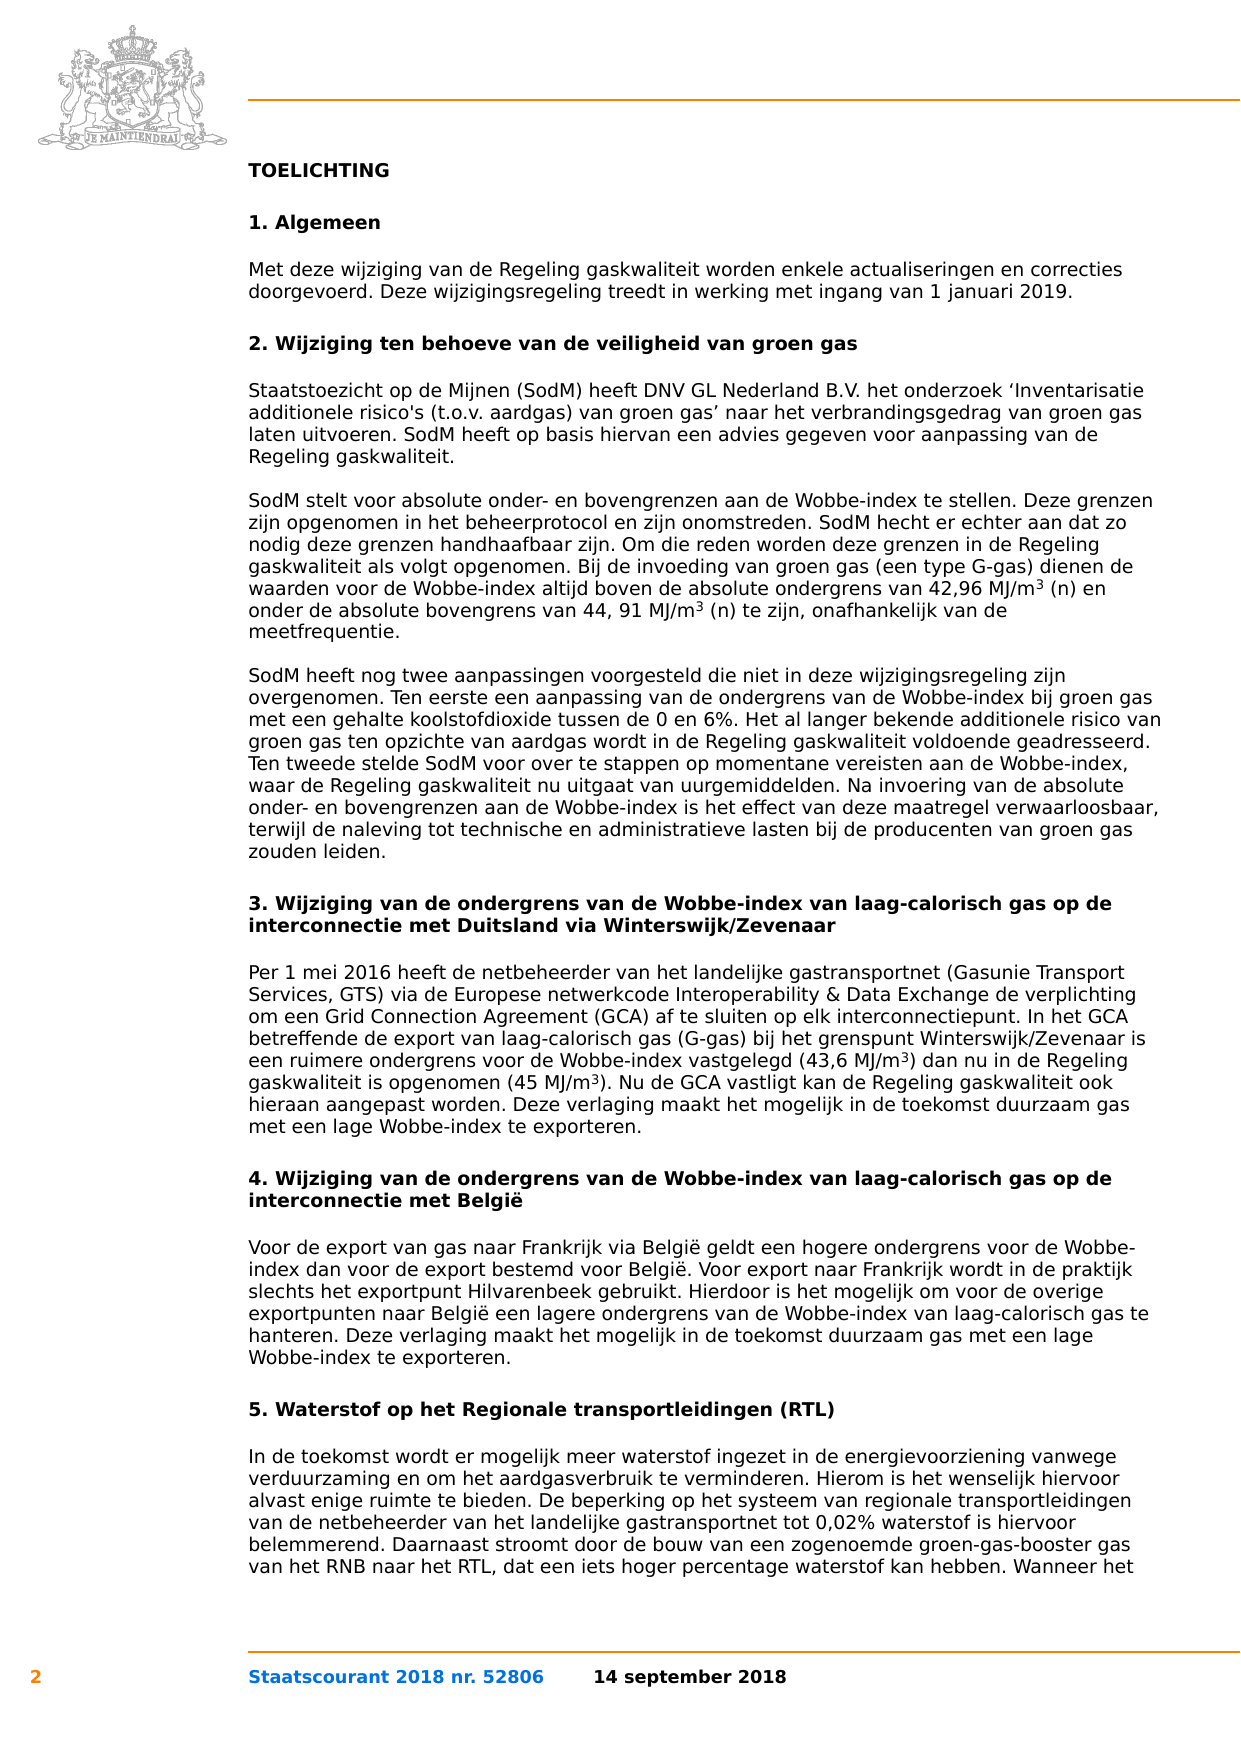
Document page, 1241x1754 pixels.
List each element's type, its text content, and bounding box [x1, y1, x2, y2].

text SodM stelt voor absolute onder- en bovengrenzen aan de Wobbe-index te stellen. Deze grenzen zijn opgenomen in het beheerprotocol en zijn onomstreden. SodM hecht er echter aan dat zo nodig deze grenzen handhaafbaar zijn. Om die reden worden deze grenzen in de Regeling gaskwaliteit als volgt opgenomen. Bij de invoeding van groen gas (een type G-gas) dienen de waarden voor de Wobbe-index altijd boven de absolute ondergrens van 42,96 MJ/m3 (n) en onder de absolute bovengrens van 44, 91 MJ/m3 (n) te zijn, onafhankelijk van de meetfrequentie. [248, 489, 1163, 643]
text Staatstoezicht op de Mijnen (SodM) heeft DNV GL Nederland B.V. het onderzoek ‘Inventarisatie additionele risico's (t.o.v. aardgas) van groen gas’ naar het verbrandingsgedrag van groen gas laten uitvoeren. SodM heeft op basis hiervan een advies gegeven voor aanpassing van de Regeling gaskwaliteit. [248, 380, 1163, 468]
text Voor de export van gas naar Frankrijk via België geldt een hogere ondergrens voor de Wobbe-index dan voor de export bestemd voor België. Voor export naar Frankrijk wordt in de praktijk slechts het exportpunt Hilvarenbeek gebruikt. Hierdoor is het mogelijk om voor de overige exportpunten naar België een lagere ondergrens van de Wobbe-index van laag-calorisch gas te hanteren. Deze verlaging maakt het mogelijk in de toekomst duurzaam gas met een lage Wobbe-index te exporteren. [248, 1237, 1163, 1369]
text Per 1 mei 2016 heeft de netbeheerder van het landelijke gastransportnet (Gasunie Transport Services, GTS) via de Europese netwerkcode Interoperability & Data Exchange de verplichting om een Grid Connection Agreement (GCA) af te sluiten op elk interconnectiepunt. In het GCA betreffende de export van laag-calorisch gas (G-gas) bij het grenspunt Winterswijk/Zevenaar is een ruimere ondergrens voor de Wobbe-index vastgelegd (43,6 MJ/m3) dan nu in de Regeling gaskwaliteit is opgenomen (45 MJ/m3). Nu de GCA vastligt kan de Regeling gaskwaliteit ook hieraan aangepast worden. Deze verlaging maakt het mogelijk in de toekomst duurzaam gas met een lage Wobbe-index te exporteren. [248, 962, 1163, 1138]
subtitle 2. Wijziging ten behoeve van de veiligheid van groen gas [248, 333, 1163, 355]
text In de toekomst wordt er mogelijk meer waterstof ingezet in de energievoorziening vanwege verduurzaming en om het aardgasverbruik te verminderen. Hierom is het wenselijk hiervoor alvast enige ruimte te bieden. De beperking op het systeem van regionale transportleidingen van de netbeheerder van het landelijke gastransportnet tot 0,02% waterstof is hiervoor belemmerend. Daarnaast stroomt door de bouw van een zogenoemde groen-gas-booster gas van het RNB naar het RTL, dat een iets hoger percentage waterstof kan hebben. Wanneer het [248, 1446, 1163, 1578]
subtitle 5. Waterstof op het Regionale transportleidingen (RTL) [248, 1399, 1163, 1421]
subtitle 4. Wijziging van de ondergrens van de Wobbe-index van laag-calorisch gas op de interconnectie met België [248, 1168, 1163, 1212]
subtitle 1. Algemeen [248, 212, 1163, 234]
text Met deze wijziging van de Regeling gaskwaliteit worden enkele actualiseringen en correcties doorgevoerd. Deze wijzigingsregeling treedt in werking met ingang van 1 januari 2019. [248, 259, 1163, 303]
picture [38, 25, 227, 150]
subtitle 3. Wijziging van de ondergrens van de Wobbe-index van laag-calorisch gas op de interconnectie met Duitsland via Winterswijk/Zevenaar [248, 893, 1163, 937]
text SodM heeft nog twee aanpassingen voorgesteld die niet in deze wijzigingsregeling zijn overgenomen. Ten eerste een aanpassing van de ondergrens van de Wobbe-index bij groen gas met een gehalte koolstofdioxide tussen de 0 en 6%. Het al langer bekende additionele risico van groen gas ten opzichte van aardgas wordt in de Regeling gaskwaliteit voldoende geadresseerd. Ten tweede stelde SodM voor over te stappen op momentane vereisten aan de Wobbe-index, waar de Regeling gaskwaliteit nu uitgaat van uurgemiddelden. Na invoering van de absolute onder- en bovengrenzen aan de Wobbe-index is het effect van deze maatregel verwaarloosbaar, terwijl de naleving tot technische en administratieve lasten bij de producenten van groen gas zouden leiden. [248, 665, 1163, 863]
subtitle TOELICHTING [248, 160, 1163, 182]
